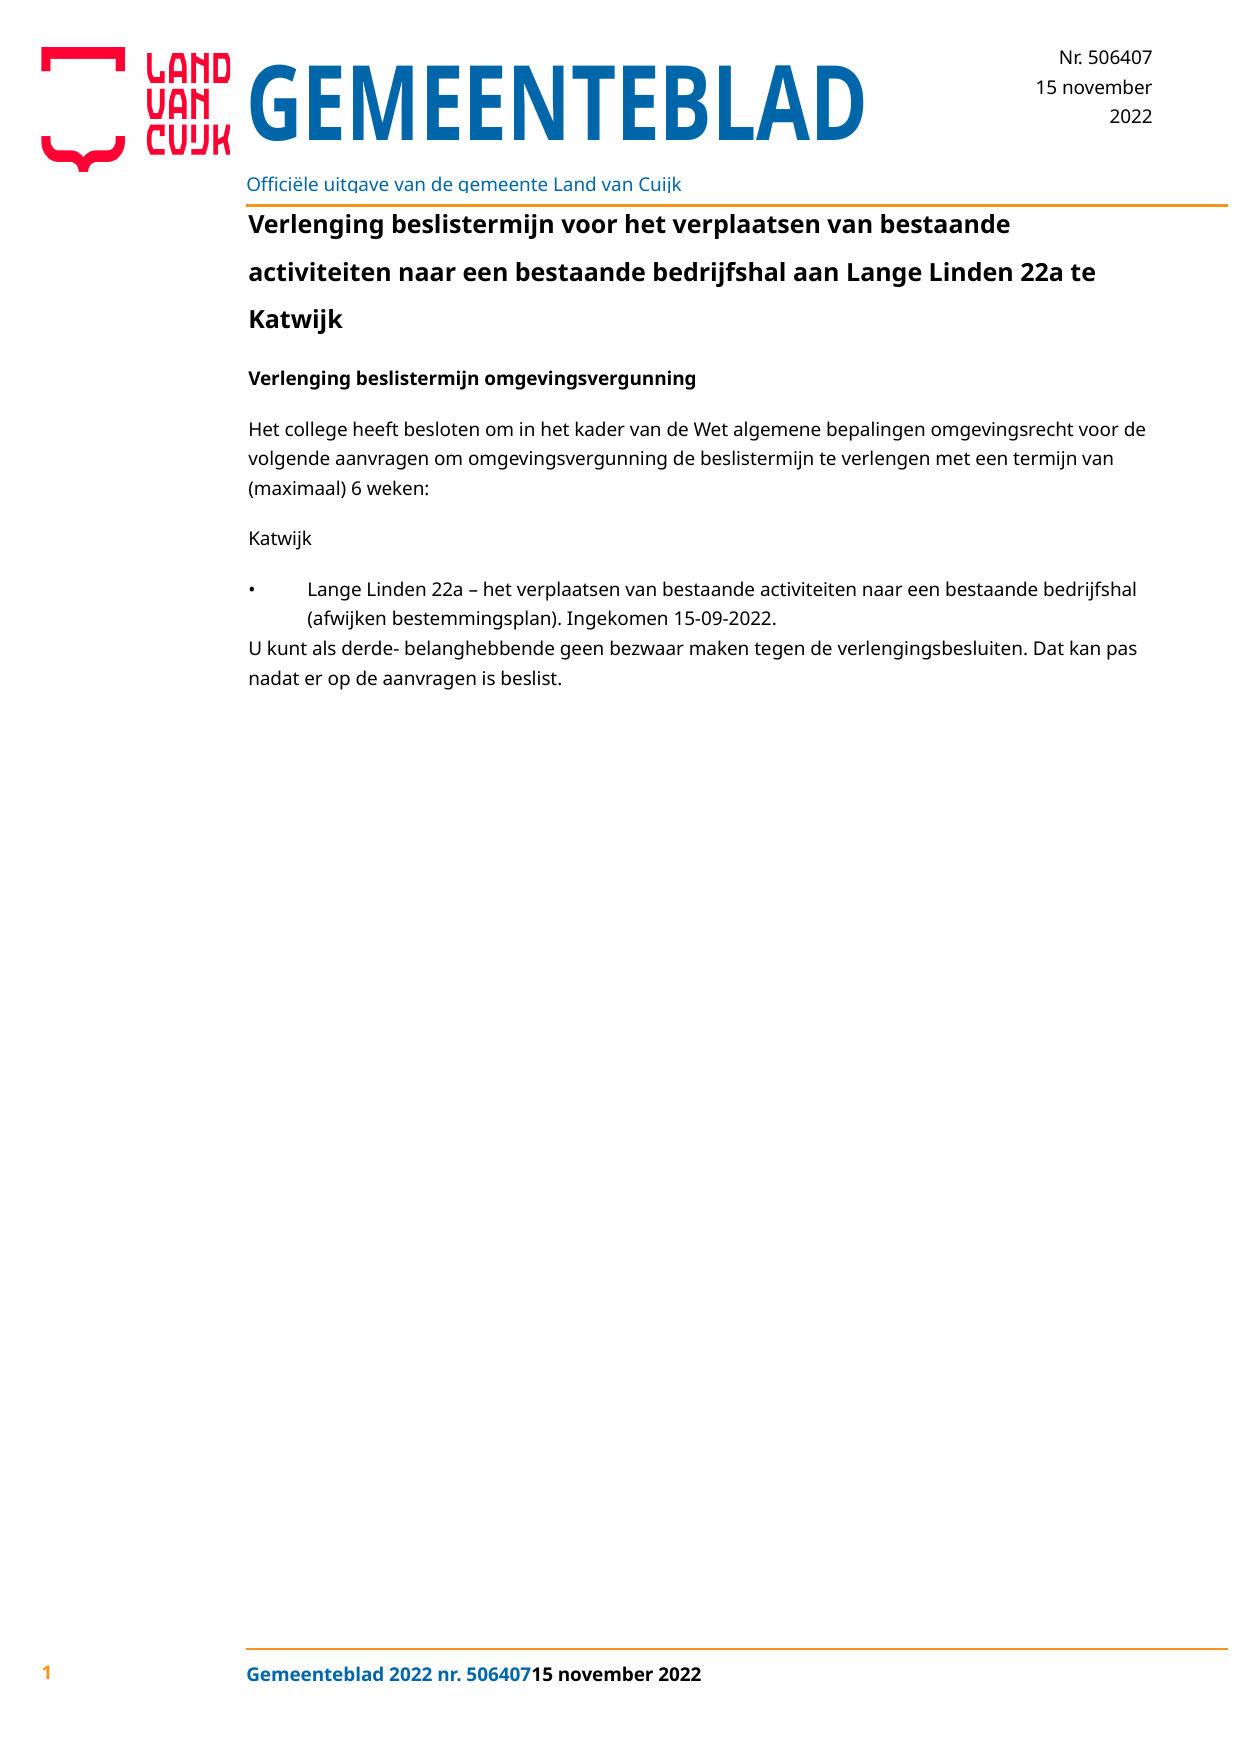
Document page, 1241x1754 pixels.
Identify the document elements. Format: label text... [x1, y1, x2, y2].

text Verlenging beslistermijn omgevingsvergunning [248, 366, 1152, 391]
list Lange Linden 22a – het verplaatsen van bestaande activiteiten naar een bestaande bedrijfshal (afwijken bestemmingsplan). Ingekomen 15-09-2022. [248, 576, 1152, 631]
text U kunt als derde- belanghebbende geen bezwaar maken tegen de verlengingsbesluiten. Dat kan pas nadat er op de aanvragen is beslist. [248, 635, 1152, 690]
picture [41, 47, 231, 172]
text Katwijk [248, 526, 1152, 551]
text Het college heeft besloten om in het kader van de Wet algemene bepalingen omgevingsrecht voor de volgende aanvragen om omgevingsvergunning de beslistermijn te verlengen met een termijn van (maximaal) 6 weken: [248, 416, 1152, 501]
text Verlenging beslistermijn voor het verplaatsen van bestaande activiteiten naar een bestaande bedrijfshal aan Lange Linden 22a te Katwijk [248, 207, 1152, 336]
